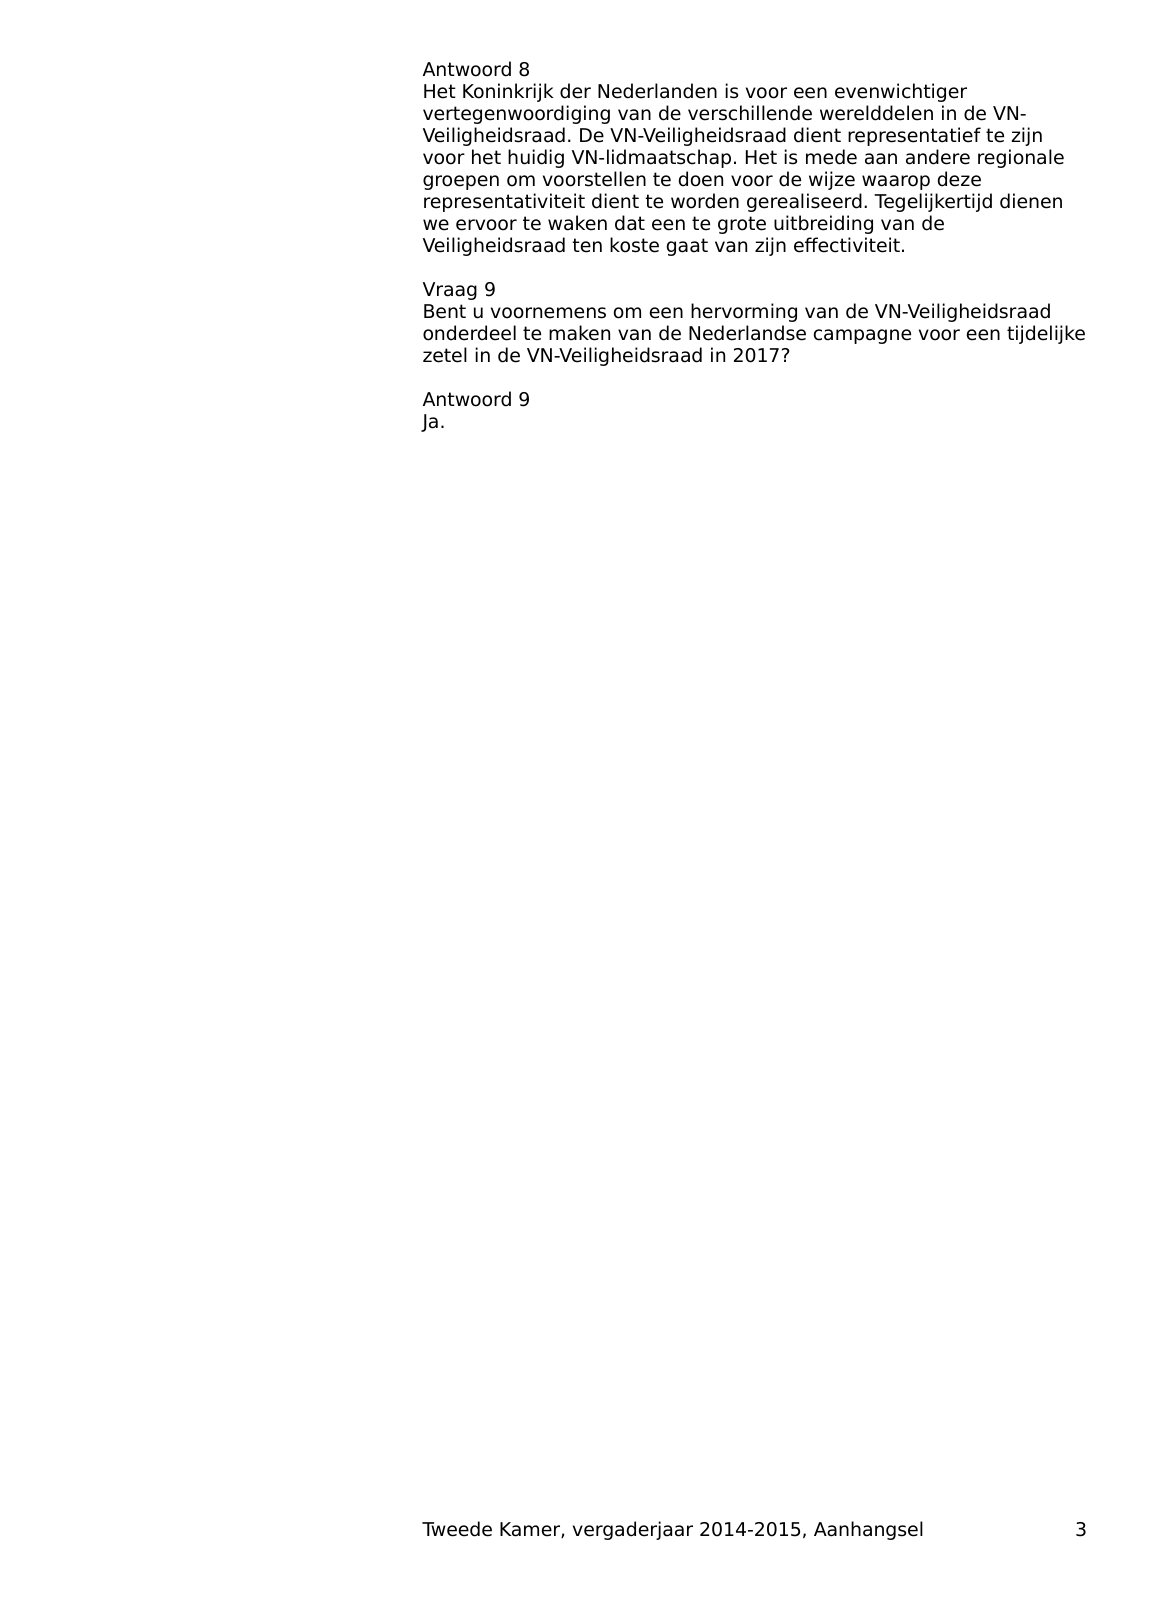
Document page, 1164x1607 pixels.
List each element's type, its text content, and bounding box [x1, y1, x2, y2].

text Antwoord 8 [422, 59, 1087, 81]
text Bent u voornemens om een hervorming van de VN-Veiligheidsraad onderdeel te maken van de Nederlandse campagne voor een tijdelijke zetel in de VN-Veiligheidsraad in 2017? [422, 301, 1087, 367]
text Ja. [422, 411, 1087, 433]
text Het Koninkrijk der Nederlanden is voor een evenwichtiger vertegenwoordiging van de verschillende werelddelen in de VN-Veiligheidsraad. De VN-Veiligheidsraad dient representatief te zijn voor het huidig VN-lidmaatschap. Het is mede aan andere regionale groepen om voorstellen te doen voor de wijze waarop deze representativiteit dient te worden gerealiseerd. Tegelijkertijd dienen we ervoor te waken dat een te grote uitbreiding van de Veiligheidsraad ten koste gaat van zijn effectiviteit. [422, 81, 1087, 257]
text Antwoord 9 [422, 389, 1087, 411]
text Vraag 9 [422, 279, 1087, 301]
